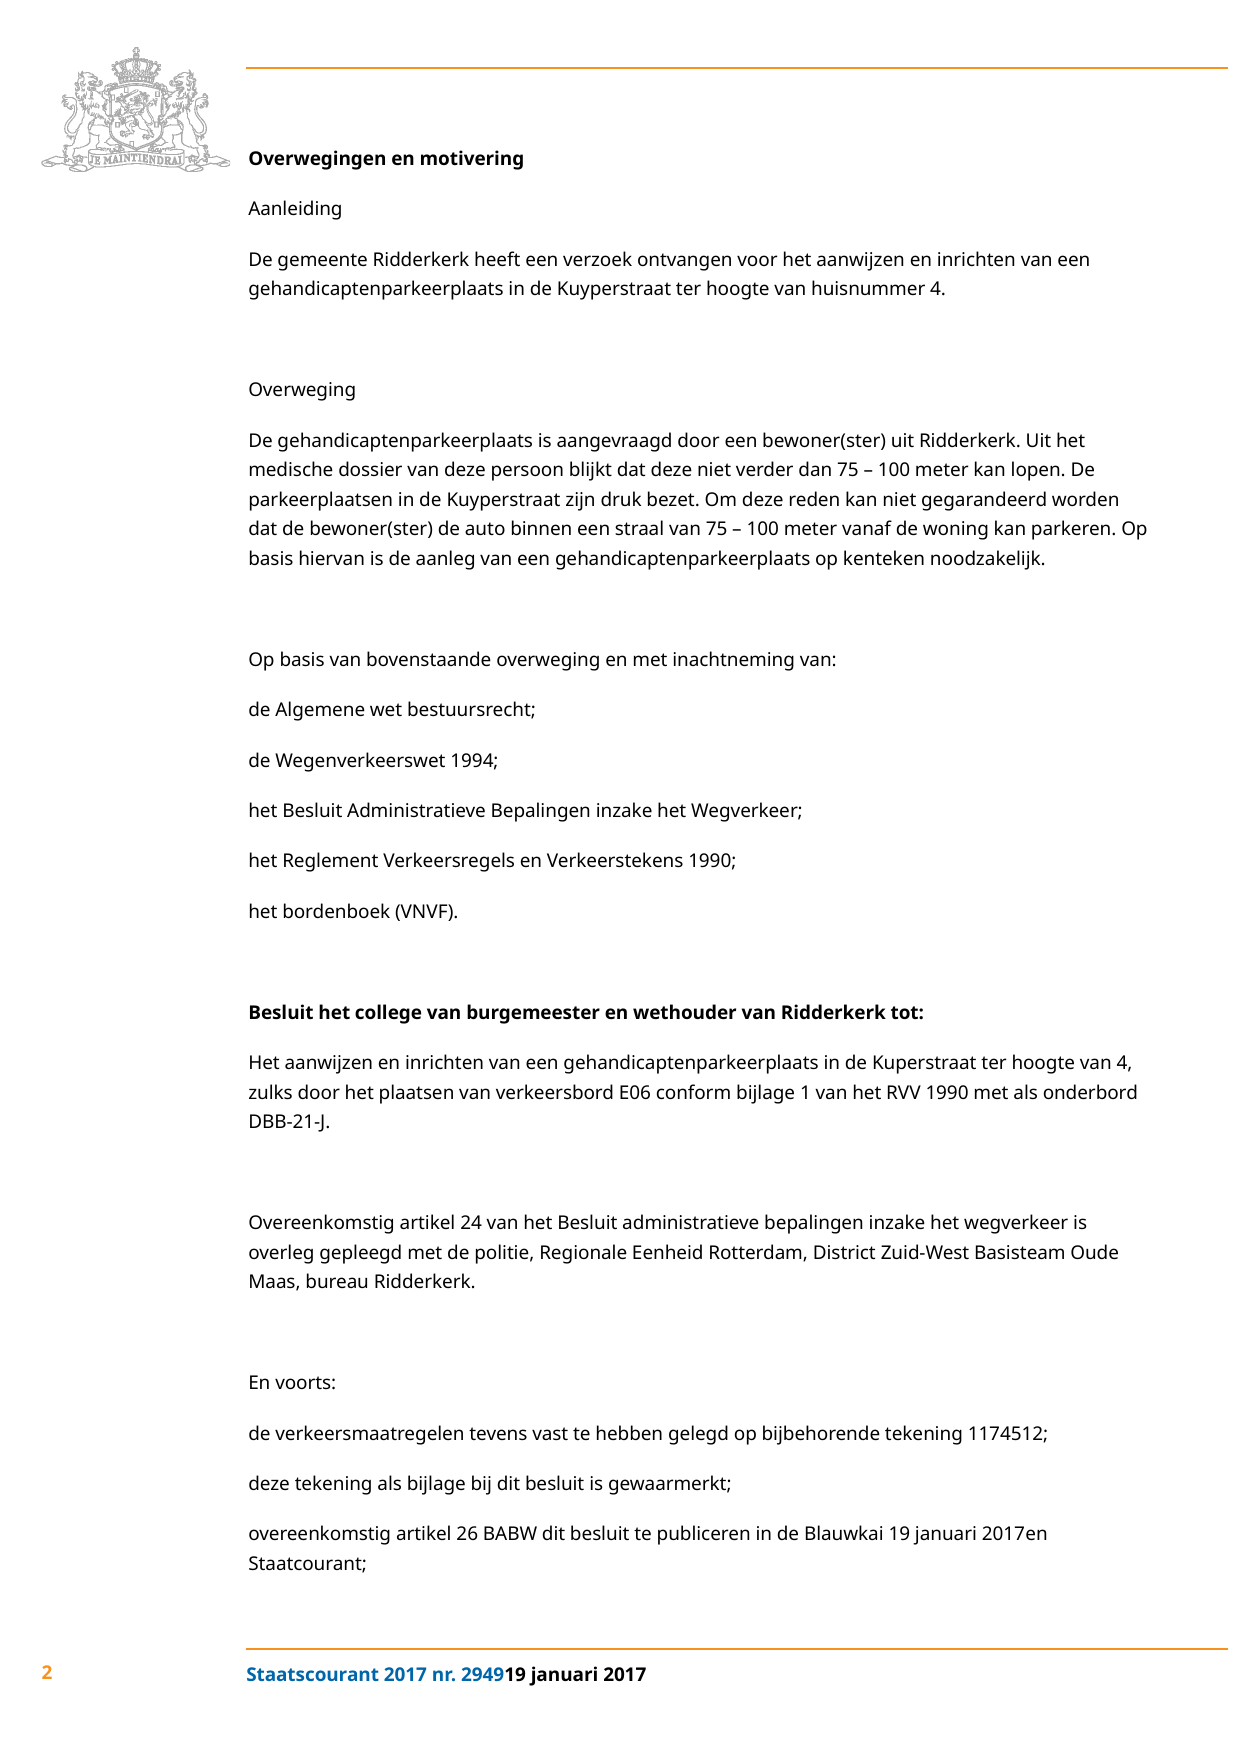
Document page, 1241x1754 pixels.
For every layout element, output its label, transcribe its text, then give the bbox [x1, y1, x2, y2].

text De gehandicaptenparkeerplaats is aangevraagd door een bewoner(ster) uit Ridderkerk. Uit het medische dossier van deze persoon blijkt dat deze niet verder dan 75 – 100 meter kan lopen. De parkeerplaatsen in de Kuyperstraat zijn druk bezet. Om deze reden kan niet gegarandeerd worden dat de bewoner(ster) de auto binnen een straal van 75 – 100 meter vanaf de woning kan parkeren. Op basis hiervan is de aanleg van een gehandicaptenparkeerplaats op kenteken noodzakelijk. [248, 427, 1152, 571]
text de Algemene wet bestuursrecht; [248, 696, 1152, 722]
text de verkeersmaatregelen tevens vast te hebben gelegd op bijbehorende tekening 1174512; [248, 1420, 1152, 1446]
text overeenkomstig artikel 26 BABW dit besluit te publiceren in de Blauwkai 19 januari 2017en Staatcourant; [248, 1521, 1152, 1576]
text de Wegenverkeerswet 1994; [248, 747, 1152, 773]
text Op basis van bovenstaande overweging en met inachtneming van: [248, 646, 1152, 672]
text De gemeente Ridderkerk heeft een verzoek ontvangen voor het aanwijzen en inrichten van een gehandicaptenparkeerplaats in de Kuyperstraat ter hoogte van huisnummer 4. [248, 246, 1152, 301]
text Besluit het college van burgemeester en wethouder van Ridderkerk tot: [248, 999, 1152, 1025]
text En voorts: [248, 1369, 1152, 1395]
picture [41, 47, 231, 172]
text Overweging [248, 376, 1152, 402]
text het Besluit Administratieve Bepalingen inzake het Wegverkeer; [248, 797, 1152, 823]
text Overeenkomstig artikel 24 van het Besluit administratieve bepalingen inzake het wegverkeer is overleg gepleegd met de politie, Regionale Eenheid Rotterdam, District Zuid-West Basisteam Oude Maas, bureau Ridderkerk. [248, 1209, 1152, 1294]
text deze tekening als bijlage bij dit besluit is gewaarmerkt; [248, 1470, 1152, 1496]
text het Reglement Verkeersregels en Verkeerstekens 1990; [248, 848, 1152, 873]
text Aanleiding [248, 196, 1152, 221]
text het bordenboek (VNVF). [248, 898, 1152, 924]
text Overwegingen en motivering [248, 145, 1152, 171]
text Het aanwijzen en inrichten van een gehandicaptenparkeerplaats in de Kuperstraat ter hoogte van 4, zulks door het plaatsen van verkeersbord E06 conform bijlage 1 van het RVV 1990 met als onderbord DBB-21-J. [248, 1049, 1152, 1134]
